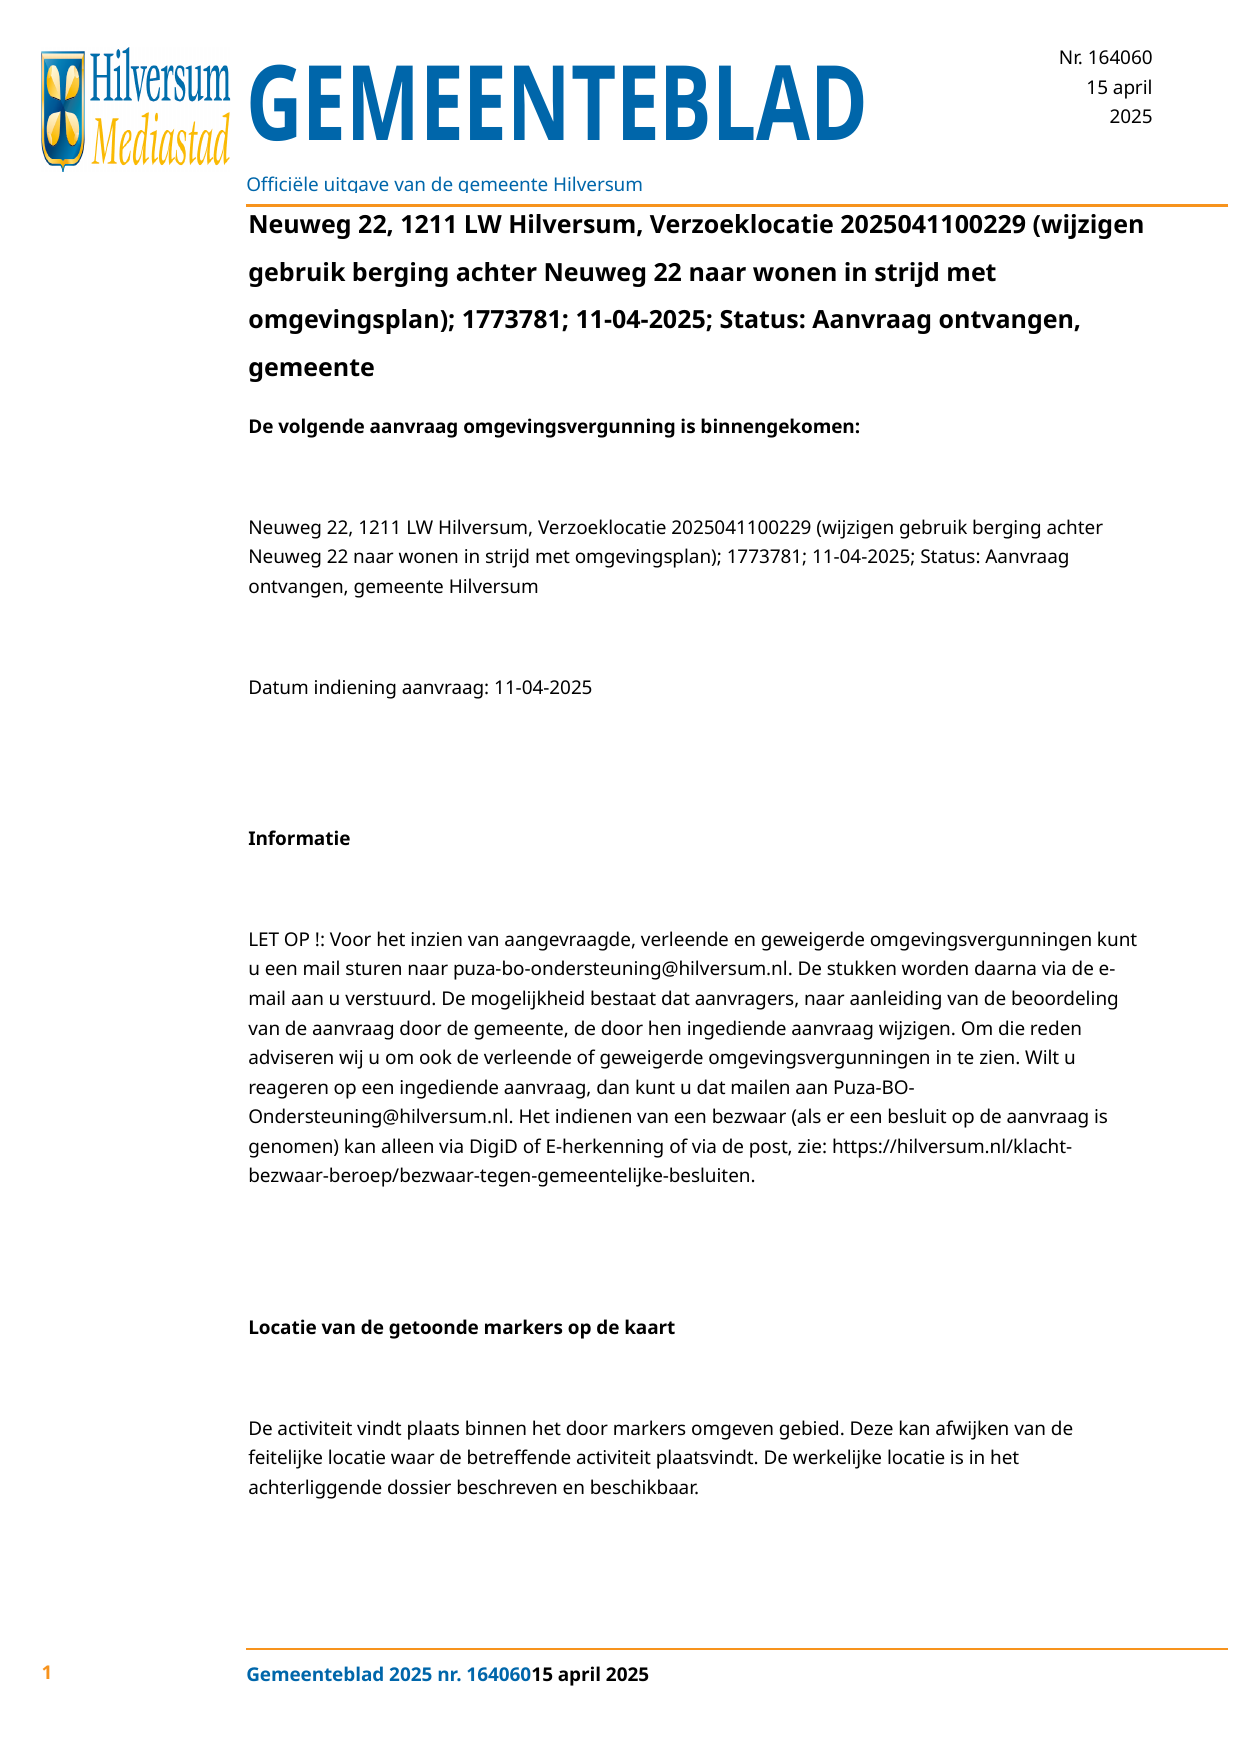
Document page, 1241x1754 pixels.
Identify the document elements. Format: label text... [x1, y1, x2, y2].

text Neuweg 22, 1211 LW Hilversum, Verzoeklocatie 2025041100229 (wijzigen gebruik berging achter Neuweg 22 naar wonen in strijd met omgevingsplan); 1773781; 11-04-2025; Status: Aanvraag ontvangen, gemeente [248, 207, 1152, 384]
text Informatie [248, 825, 1152, 851]
text LET OP !: Voor het inzien van aangevraagde, verleende en geweigerde omgevingsvergunningen kunt u een mail sturen naar puza-bo-ondersteuning@hilversum.nl. De stukken worden daarna via de e-mail aan u verstuurd. De mogelijkheid bestaat dat aanvragers, naar aanleiding van de beoordeling van de aanvraag door de gemeente, de door hen ingediende aanvraag wijzigen. Om die reden adviseren wij u om ook de verleende of geweigerde omgevingsvergunningen in te zien. Wilt u reageren op een ingediende aanvraag, dan kunt u dat mailen aan Puza-BO-Ondersteuning@hilversum.nl. Het indienen van een bezwaar (als er een besluit op de aanvraag is genomen) kan alleen via DigiD of E-herkenning of via de post, zie: https://hilversum.nl/klacht-bezwaar-beroep/bezwaar-tegen-gemeentelijke-besluiten. [248, 926, 1152, 1188]
picture [41, 47, 231, 172]
text De volgende aanvraag omgevingsvergunning is binnengekomen: [248, 413, 1152, 439]
text Locatie van de getoonde markers op de kaart [248, 1314, 1152, 1340]
text De activiteit vindt plaats binnen het door markers omgeven gebied. Deze kan afwijken van de feitelijke locatie waar de betreffende activiteit plaatsvindt. De werkelijke locatie is in het achterliggende dossier beschreven en beschikbaar. [248, 1415, 1152, 1500]
text Datum indiening aanvraag: 11-04-2025 [248, 674, 1152, 700]
text Neuweg 22, 1211 LW Hilversum, Verzoeklocatie 2025041100229 (wijzigen gebruik berging achter Neuweg 22 naar wonen in strijd met omgevingsplan); 1773781; 11-04-2025; Status: Aanvraag ontvangen, gemeente Hilversum [248, 514, 1152, 599]
